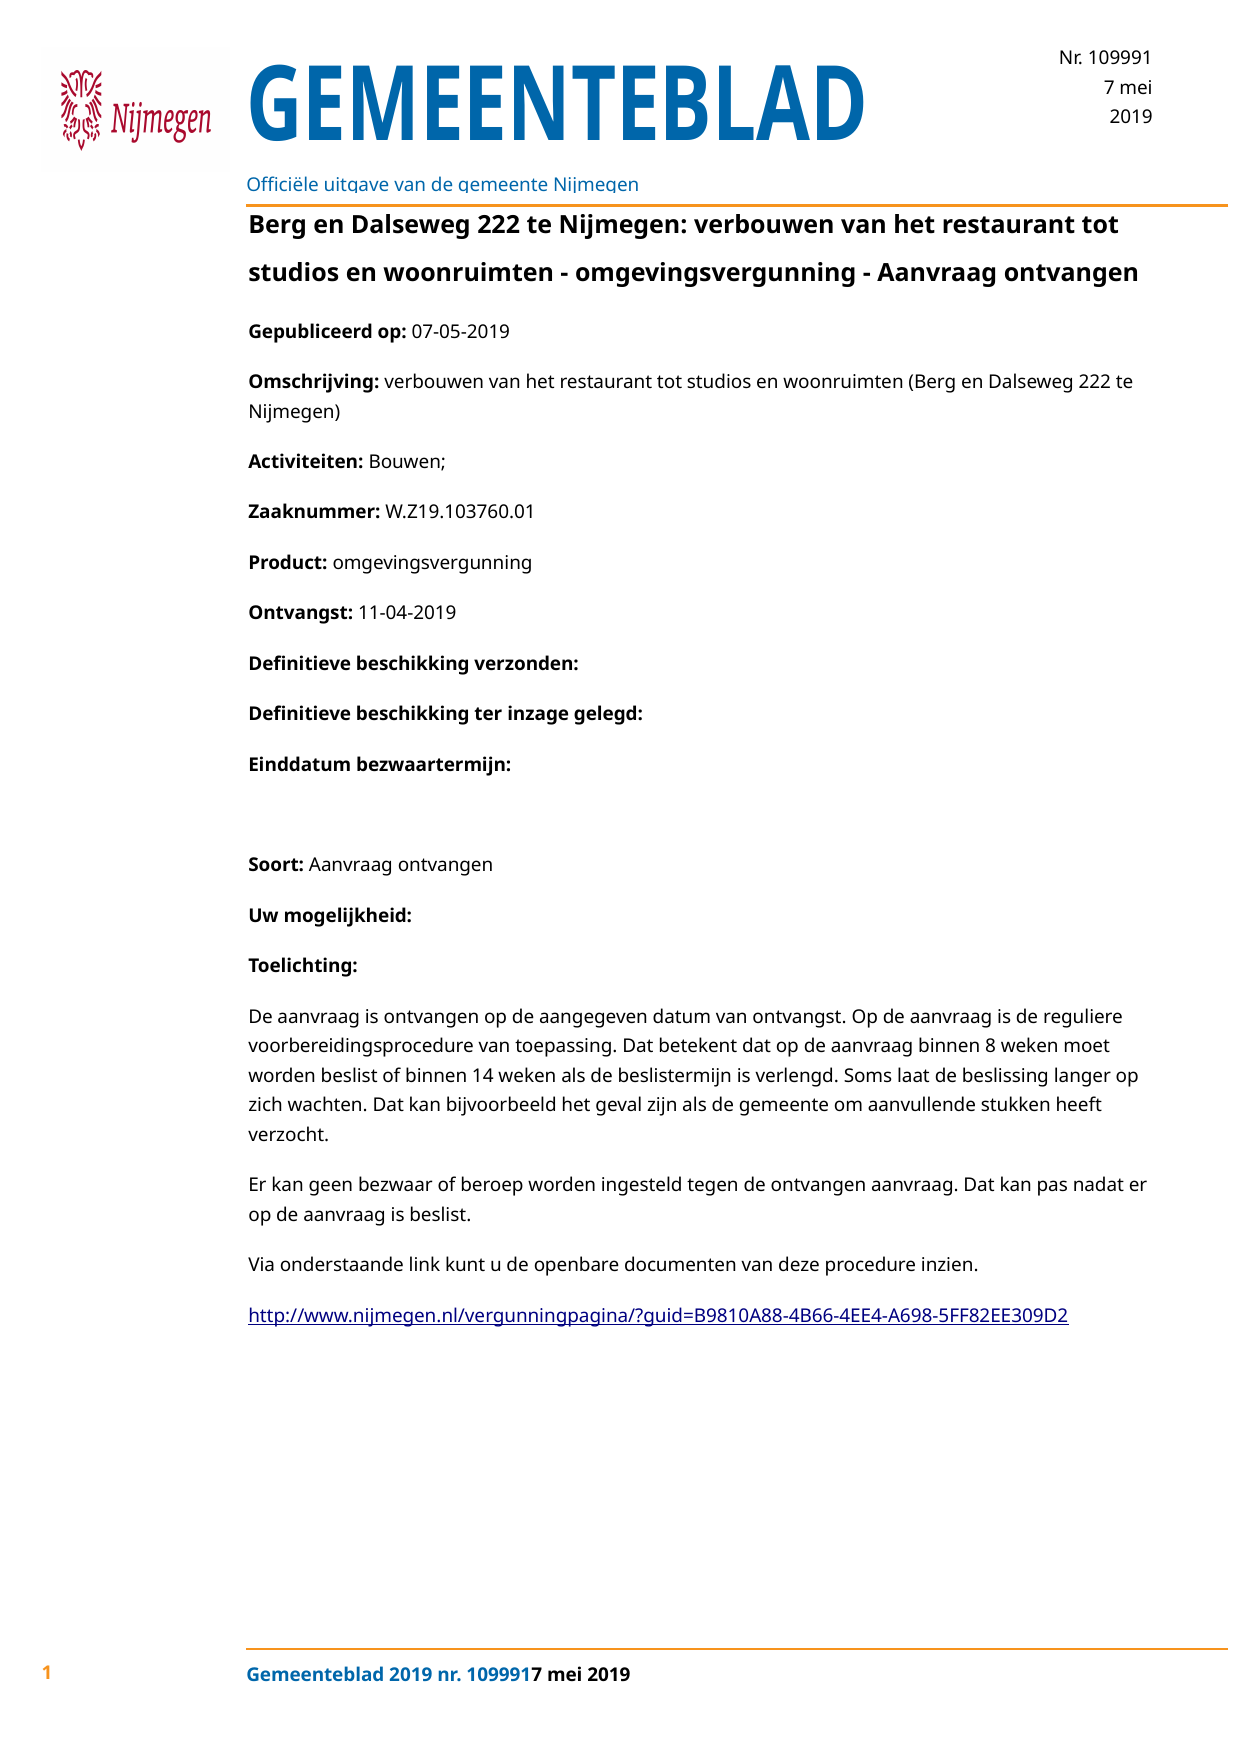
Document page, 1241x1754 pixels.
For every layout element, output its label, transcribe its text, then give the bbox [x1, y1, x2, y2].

text Berg en Dalseweg 222 te Nijmegen: verbouwen van het restaurant tot studios en woonruimten - omgevingsvergunning - Aanvraag ontvangen [248, 207, 1152, 288]
text Product: omgevingsvergunning [248, 549, 1152, 575]
text Er kan geen bezwaar of beroep worden ingesteld tegen de ontvangen aanvraag. Dat kan pas nadat er op de aanvraag is beslist. [248, 1172, 1152, 1227]
picture [41, 47, 231, 172]
text Via onderstaande link kunt u de openbare documenten van deze procedure inzien. [248, 1252, 1152, 1277]
text Definitieve beschikking ter inzage gelegd: [248, 700, 1152, 726]
text Activiteiten: Bouwen; [248, 448, 1152, 474]
text Toelichting: [248, 952, 1152, 978]
text Uw mogelijkheid: [248, 902, 1152, 928]
text De aanvraag is ontvangen op de aangegeven datum van ontvangst. Op de aanvraag is de reguliere voorbereidingsprocedure van toepassing. Dat betekent dat op de aanvraag binnen 8 weken moet worden beslist of binnen 14 weken als de beslistermijn is verlengd. Soms laat de beslissing langer op zich wachten. Dat kan bijvoorbeeld het geval zijn als de gemeente om aanvullende stukken heeft verzocht. [248, 1003, 1152, 1147]
text Definitieve beschikking verzonden: [248, 650, 1152, 676]
text Einddatum bezwaartermijn: [248, 751, 1152, 777]
text Soort: Aanvraag ontvangen [248, 852, 1152, 877]
text Zaaknummer: W.Z19.103760.01 [248, 499, 1152, 524]
text Omschrijving: verbouwen van het restaurant tot studios en woonruimten (Berg en Dalseweg 222 te Nijmegen) [248, 368, 1152, 424]
text http://www.nijmegen.nl/vergunningpagina/?guid=B9810A88-4B66-4EE4-A698-5FF82EE309D2 [248, 1302, 1152, 1328]
text Ontvangst: 11-04-2019 [248, 599, 1152, 625]
text Gepubliceerd op: 07-05-2019 [248, 318, 1152, 344]
